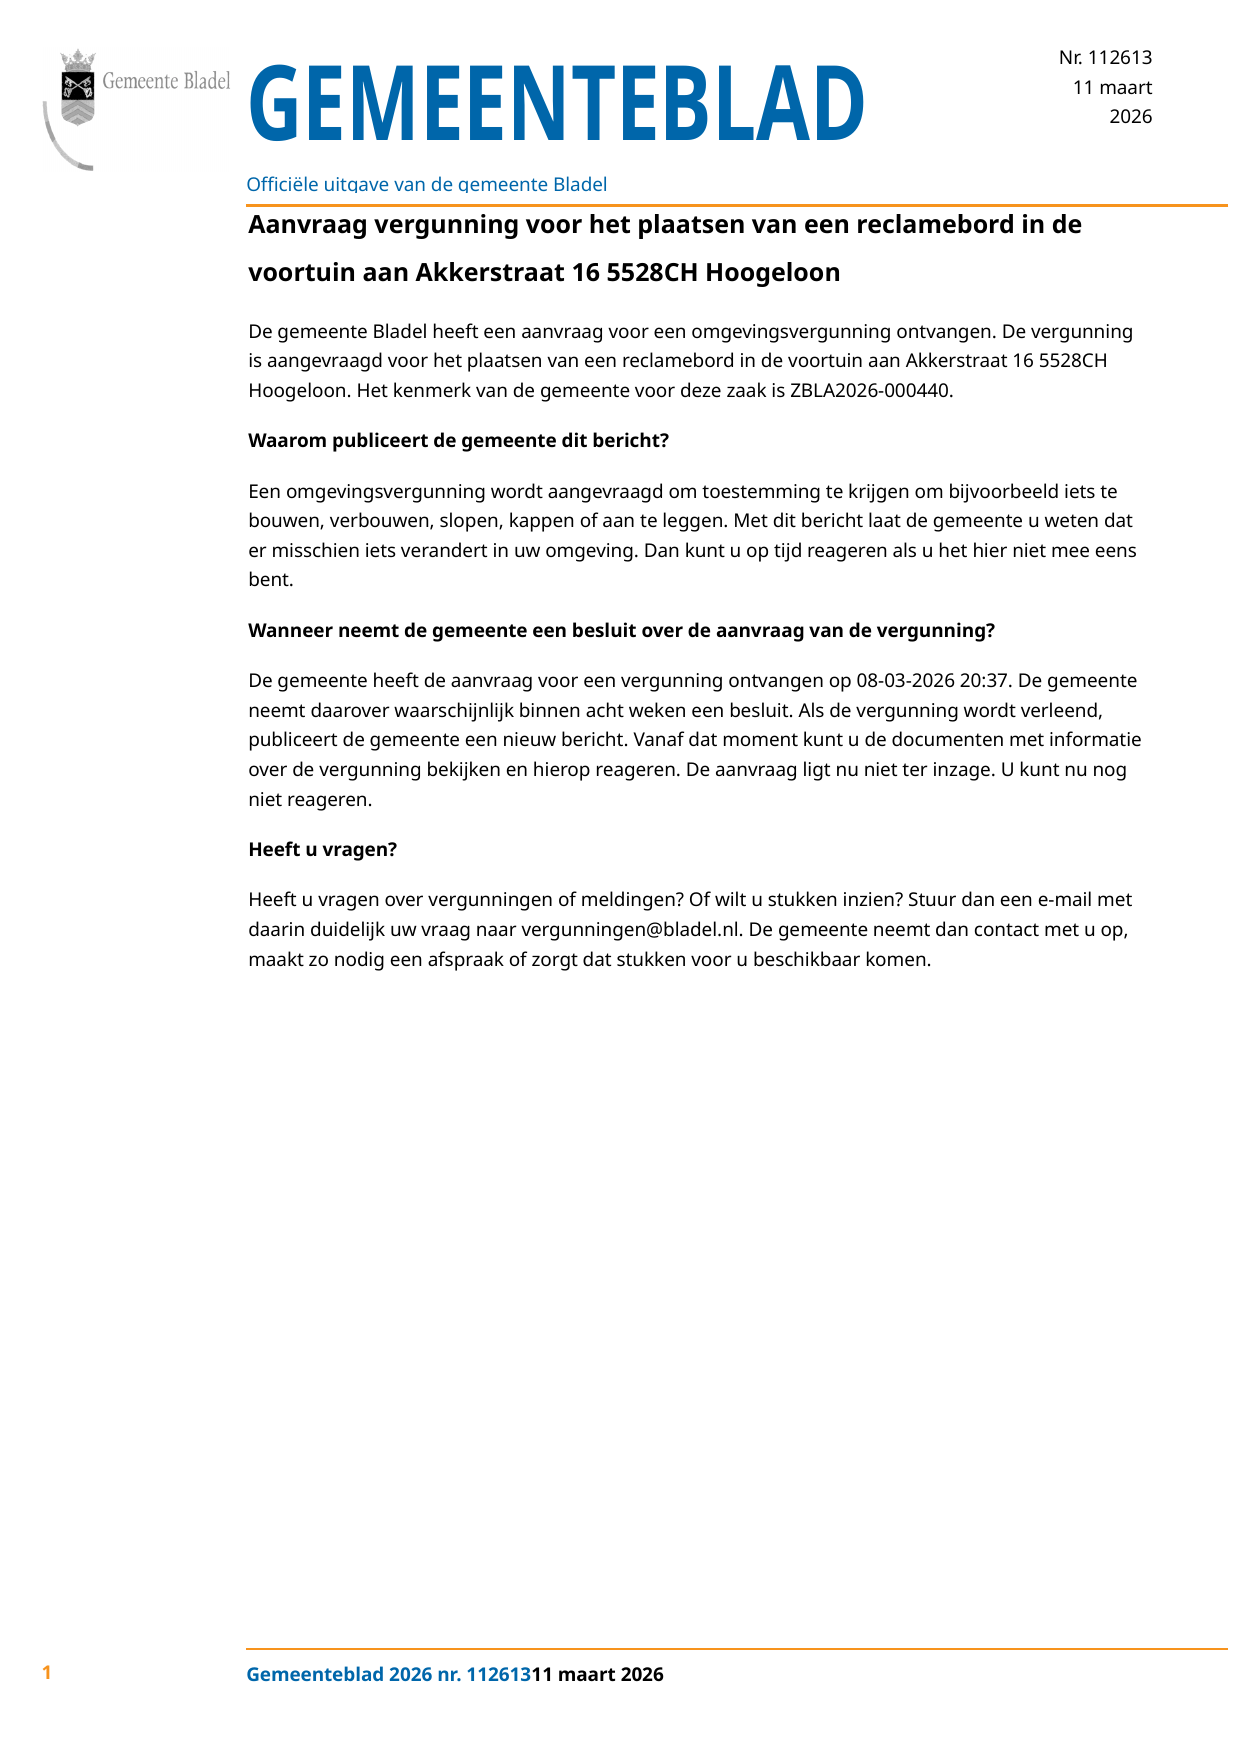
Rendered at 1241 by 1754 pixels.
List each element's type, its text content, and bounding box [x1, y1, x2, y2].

text De gemeente heeft de aanvraag voor een vergunning ontvangen op 08-03-2026 20:37. De gemeente neemt daarover waarschijnlijk binnen acht weken een besluit. Als de vergunning wordt verleend, publiceert de gemeente een nieuw bericht. Vanaf dat moment kunt u de documenten met informatie over de vergunning bekijken en hierop reageren. De aanvraag ligt nu niet ter inzage. U kunt nu nog niet reageren. [248, 667, 1152, 812]
text De gemeente Bladel heeft een aanvraag voor een omgevingsvergunning ontvangen. De vergunning is aangevraagd voor het plaatsen van een reclamebord in de voortuin aan Akkerstraat 16 5528CH Hoogeloon. Het kenmerk van de gemeente voor deze zaak is ZBLA2026-000440. [248, 318, 1152, 403]
picture [41, 47, 231, 172]
text Wanneer neemt de gemeente een besluit over de aanvraag van de vergunning? [248, 617, 1152, 643]
text Waarom publiceert de gemeente dit bericht? [248, 427, 1152, 453]
text Aanvraag vergunning voor het plaatsen van een reclamebord in de voortuin aan Akkerstraat 16 5528CH Hoogeloon [248, 207, 1152, 288]
text Een omgevingsvergunning wordt aangevraagd om toestemming te krijgen om bijvoorbeeld iets te bouwen, verbouwen, slopen, kappen of aan te leggen. Met dit bericht laat de gemeente u weten dat er misschien iets verandert in uw omgeving. Dan kunt u op tijd reageren als u het hier niet mee eens bent. [248, 478, 1152, 592]
text Heeft u vragen over vergunningen of meldingen? Of wilt u stukken inzien? Stuur dan een e-mail met daarin duidelijk uw vraag naar vergunningen@bladel.nl. De gemeente neemt dan contact met u op, maakt zo nodig een afspraak of zorgt dat stukken voor u beschikbaar komen. [248, 887, 1152, 972]
text Heeft u vragen? [248, 836, 1152, 862]
